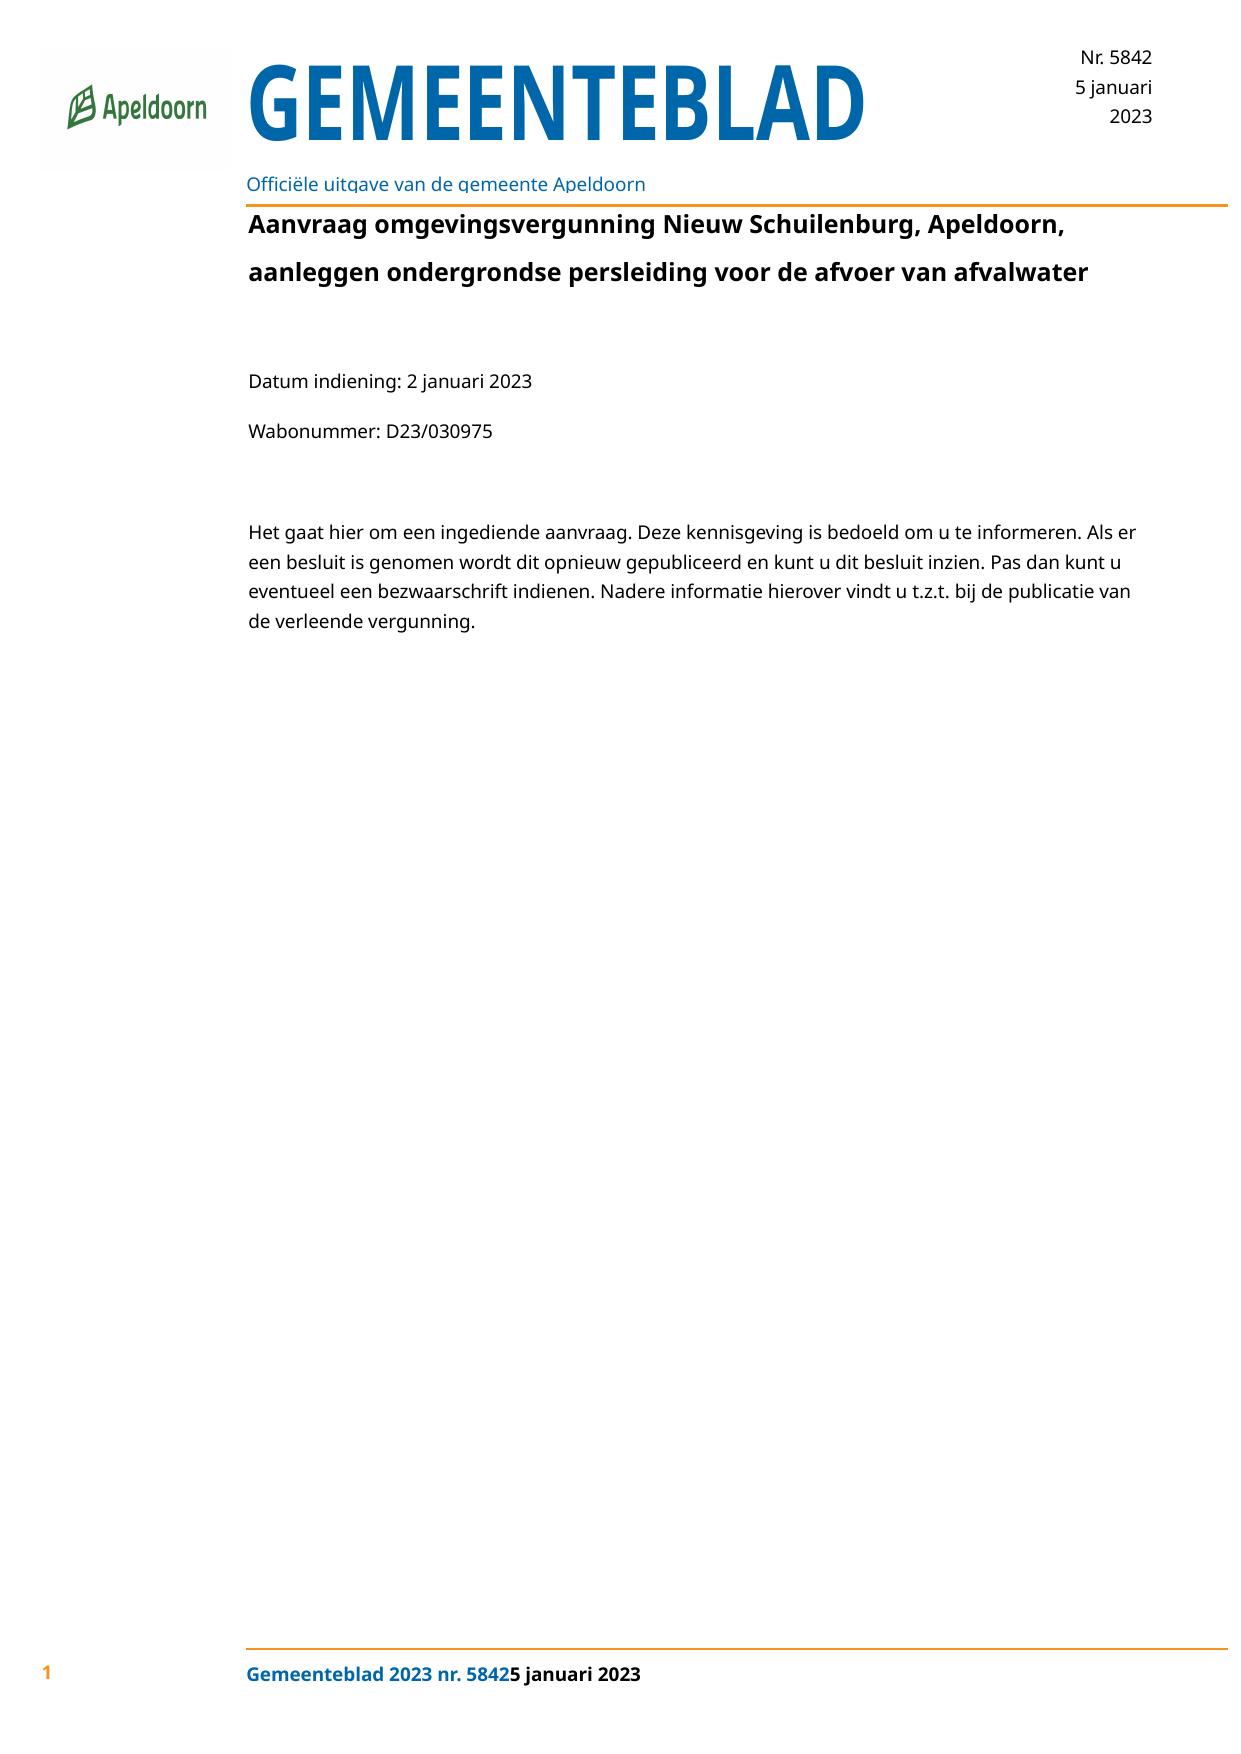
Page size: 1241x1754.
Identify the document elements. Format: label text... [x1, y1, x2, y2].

text Aanvraag omgevingsvergunning Nieuw Schuilenburg, Apeldoorn, aanleggen ondergrondse persleiding voor de afvoer van afvalwater [248, 207, 1152, 288]
text Datum indiening: 2 januari 2023 [248, 368, 1152, 394]
text Wabonummer: D23/030975 [248, 419, 1152, 444]
picture [41, 47, 231, 172]
text Het gaat hier om een ingediende aanvraag. Deze kennisgeving is bedoeld om u te informeren. Als er een besluit is genomen wordt dit opnieuw gepubliceerd en kunt u dit besluit inzien. Pas dan kunt u eventueel een bezwaarschrift indienen. Nadere informatie hierover vindt u t.z.t. bij de publicatie van de verleende vergunning. [248, 519, 1152, 634]
